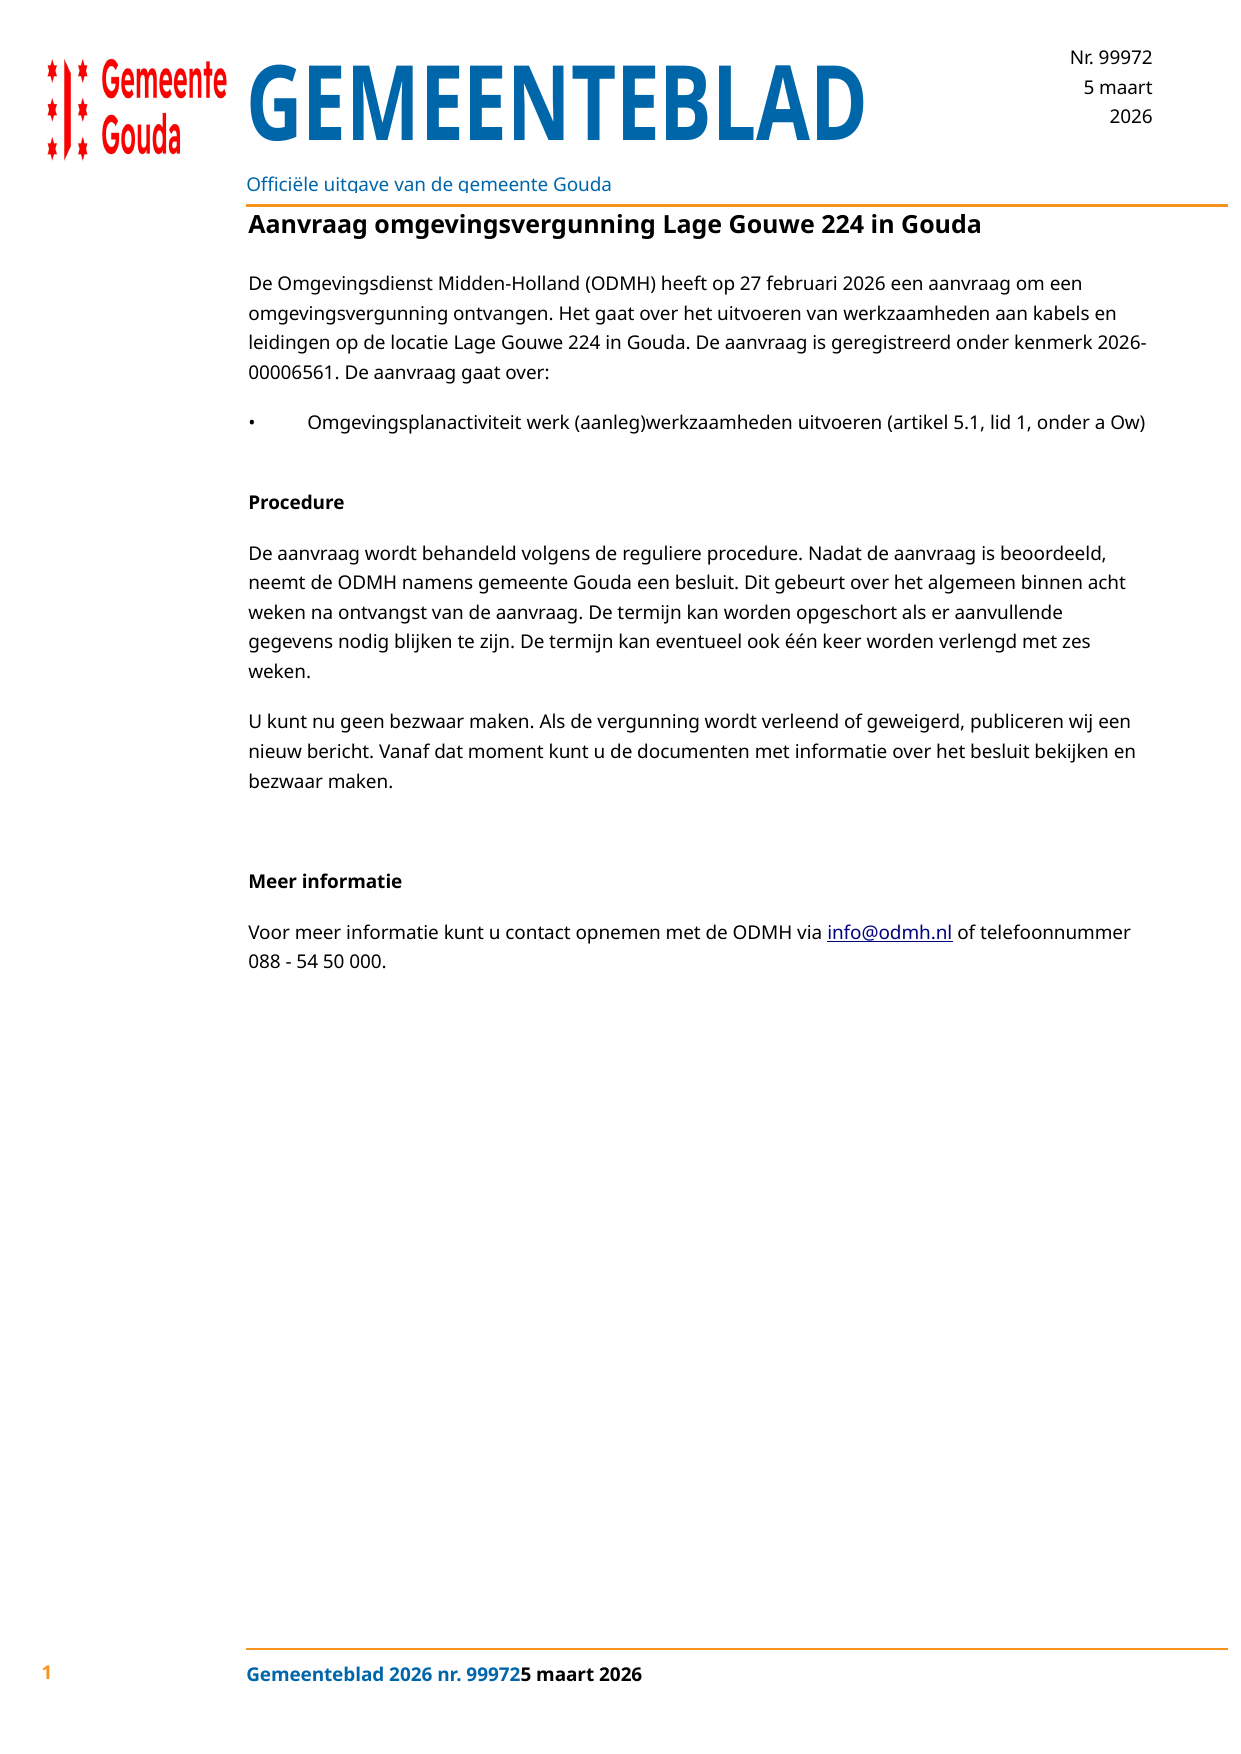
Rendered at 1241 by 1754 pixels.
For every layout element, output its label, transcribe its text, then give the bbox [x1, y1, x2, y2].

text U kunt nu geen bezwaar maken. Als de vergunning wordt verleend of geweigerd, publiceren wij een nieuw bericht. Vanaf dat moment kunt u de documenten met informatie over het besluit bekijken en bezwaar maken. [248, 709, 1152, 793]
text Voor meer informatie kunt u contact opnemen met de ODMH via info@odmh.nl of telefoonnummer 088 - 54 50 000. [248, 919, 1152, 974]
picture [41, 47, 231, 172]
text De aanvraag wordt behandeld volgens de reguliere procedure. Nadat de aanvraag is beoordeeld, neemt de ODMH namens gemeente Gouda een besluit. Dit gebeurt over het algemeen binnen acht weken na ontvangst van de aanvraag. De termijn kan worden opgeschort als er aanvullende gegevens nodig blijken te zijn. De termijn kan eventueel ook één keer worden verlengd met zes weken. [248, 540, 1152, 684]
list Omgevingsplanactiviteit werk (aanleg)werkzaamheden uitvoeren (artikel 5.1, lid 1, onder a Ow) [248, 409, 1152, 435]
text De Omgevingsdienst Midden-Holland (ODMH) heeft op 27 februari 2026 een aanvraag om een omgevingsvergunning ontvangen. Het gaat over het uitvoeren van werkzaamheden aan kabels en leidingen op de locatie Lage Gouwe 224 in Gouda. De aanvraag is geregistreerd onder kenmerk 2026-00006561. De aanvraag gaat over: [248, 270, 1152, 385]
text Meer informatie [248, 869, 1152, 894]
text Aanvraag omgevingsvergunning Lage Gouwe 224 in Gouda [248, 207, 1152, 241]
text Procedure [248, 489, 1152, 515]
